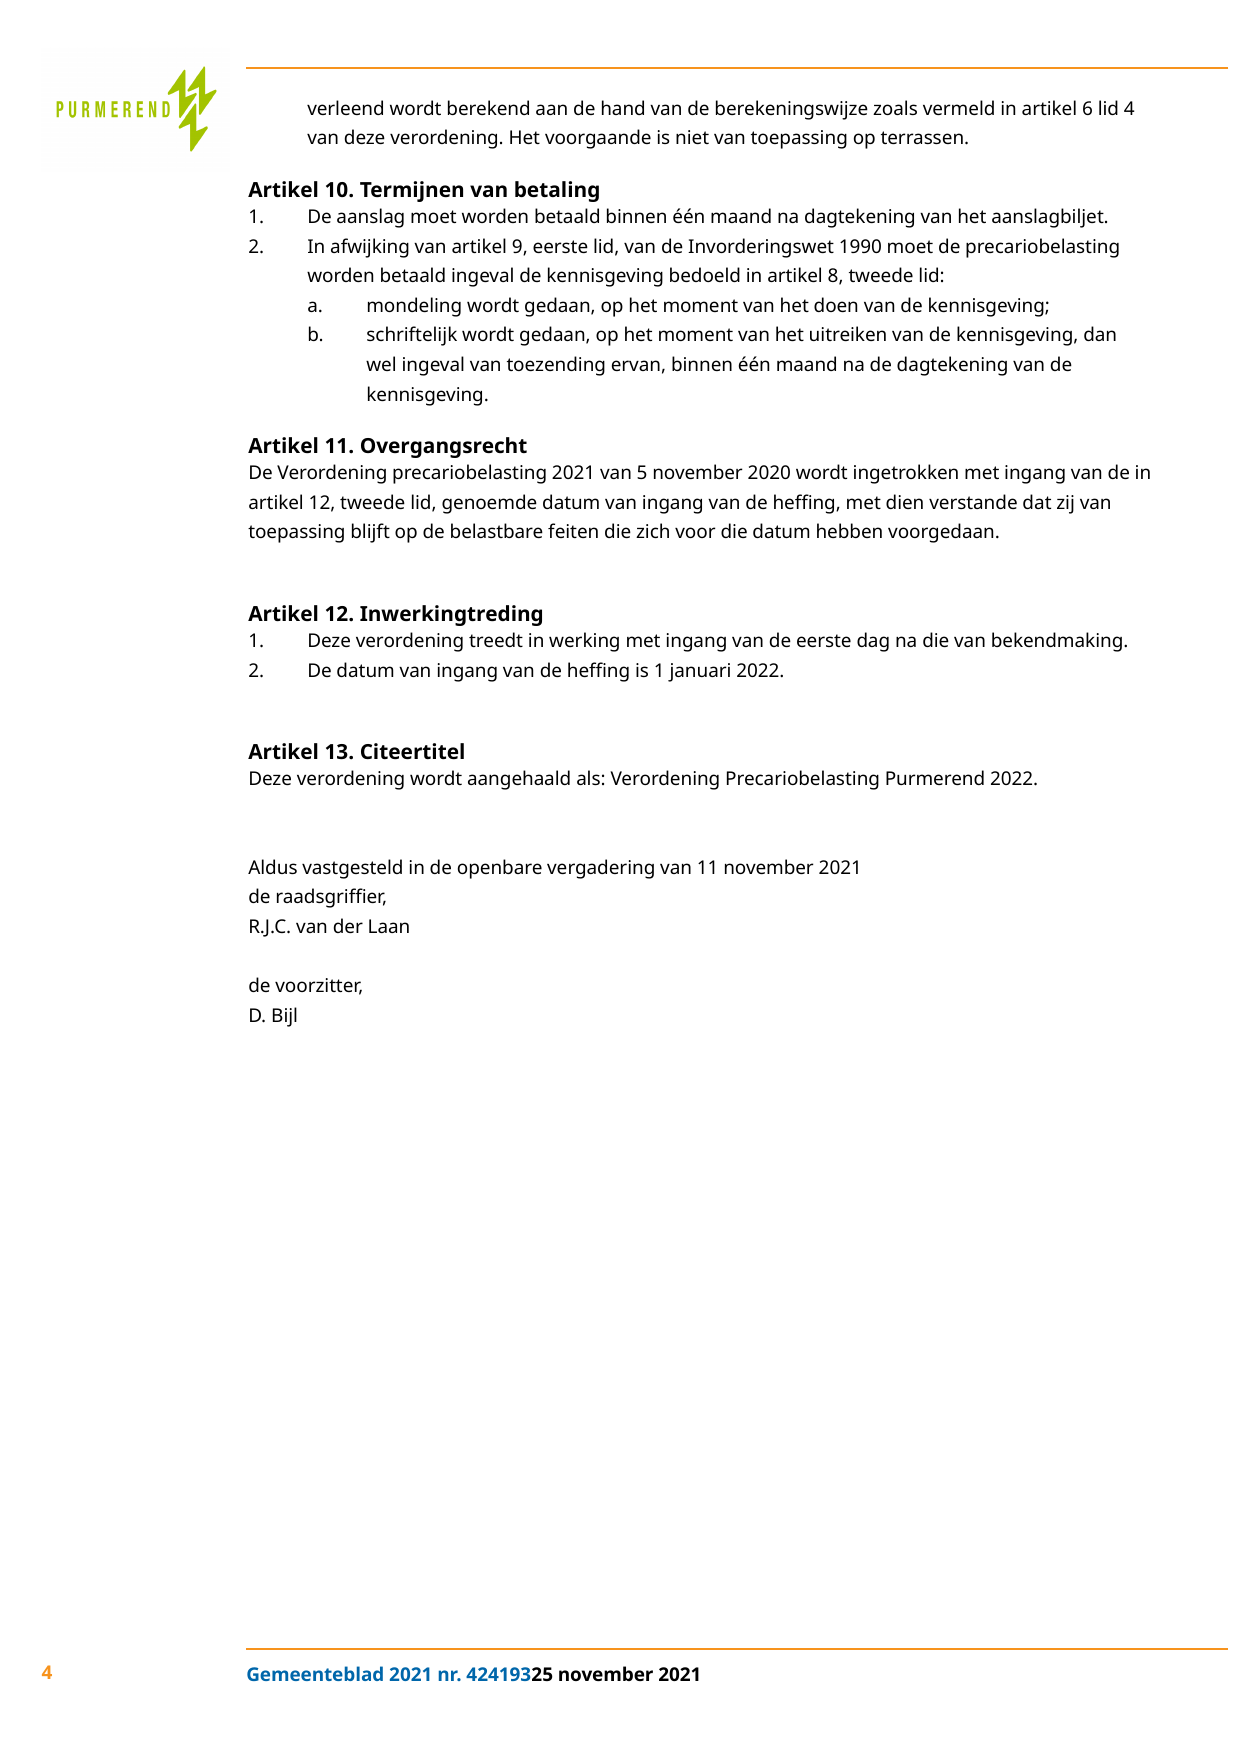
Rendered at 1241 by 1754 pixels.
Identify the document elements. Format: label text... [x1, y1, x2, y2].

list De datum van ingang van de heffing is 1 januari 2022. [248, 657, 1152, 682]
text Artikel 11. Overgangsrecht [248, 431, 1152, 459]
text D. Bijl [248, 1002, 1152, 1028]
text de raadsgriffier, [248, 883, 1152, 909]
list schriftelijk wordt gedaan, op het moment van het uitreiken van de kennisgeving, dan wel ingeval van toezending ervan, binnen één maand na de dagtekening van de kennisgeving. [307, 322, 1152, 406]
text Aldus vastgesteld in de openbare vergadering van 11 november 2021 [248, 854, 1152, 880]
list Deze verordening treedt in werking met ingang van de eerste dag na die van bekendmaking. [248, 627, 1152, 653]
list De aanslag moet worden betaald binnen één maand na dagtekening van het aanslagbiljet. [248, 203, 1152, 229]
text Artikel 13. Citeertitel [248, 737, 1152, 765]
text De Verordening precariobelasting 2021 van 5 november 2020 wordt ingetrokken met ingang van de in artikel 12, tweede lid, genoemde datum van ingang van de heffing, met dien verstande dat zij van toepassing blijft op de belastbare feiten die zich voor die datum hebben voorgedaan. [248, 459, 1152, 544]
list verleend wordt berekend aan de hand van de berekeningswijze zoals vermeld in artikel 6 lid 4 van deze verordening. Het voorgaande is niet van toepassing op terrassen. [248, 95, 1152, 150]
text Artikel 10. Termijnen van betaling [248, 175, 1152, 203]
text Artikel 12. Inwerkingtreding [248, 599, 1152, 627]
text R.J.C. van der Laan [248, 913, 1152, 939]
list In afwijking van artikel 9, eerste lid, van de Invorderingswet 1990 moet de precariobelasting worden betaald ingeval de kennisgeving bedoeld in artikel 8, tweede lid: [248, 233, 1152, 288]
text Deze verordening wordt aangehaald als: Verordening Precariobelasting Purmerend 2022. [248, 765, 1152, 791]
picture [41, 47, 231, 172]
text de voorzitter, [248, 972, 1152, 998]
list mondeling wordt gedaan, op het moment van het doen van de kennisgeving; [307, 292, 1152, 318]
